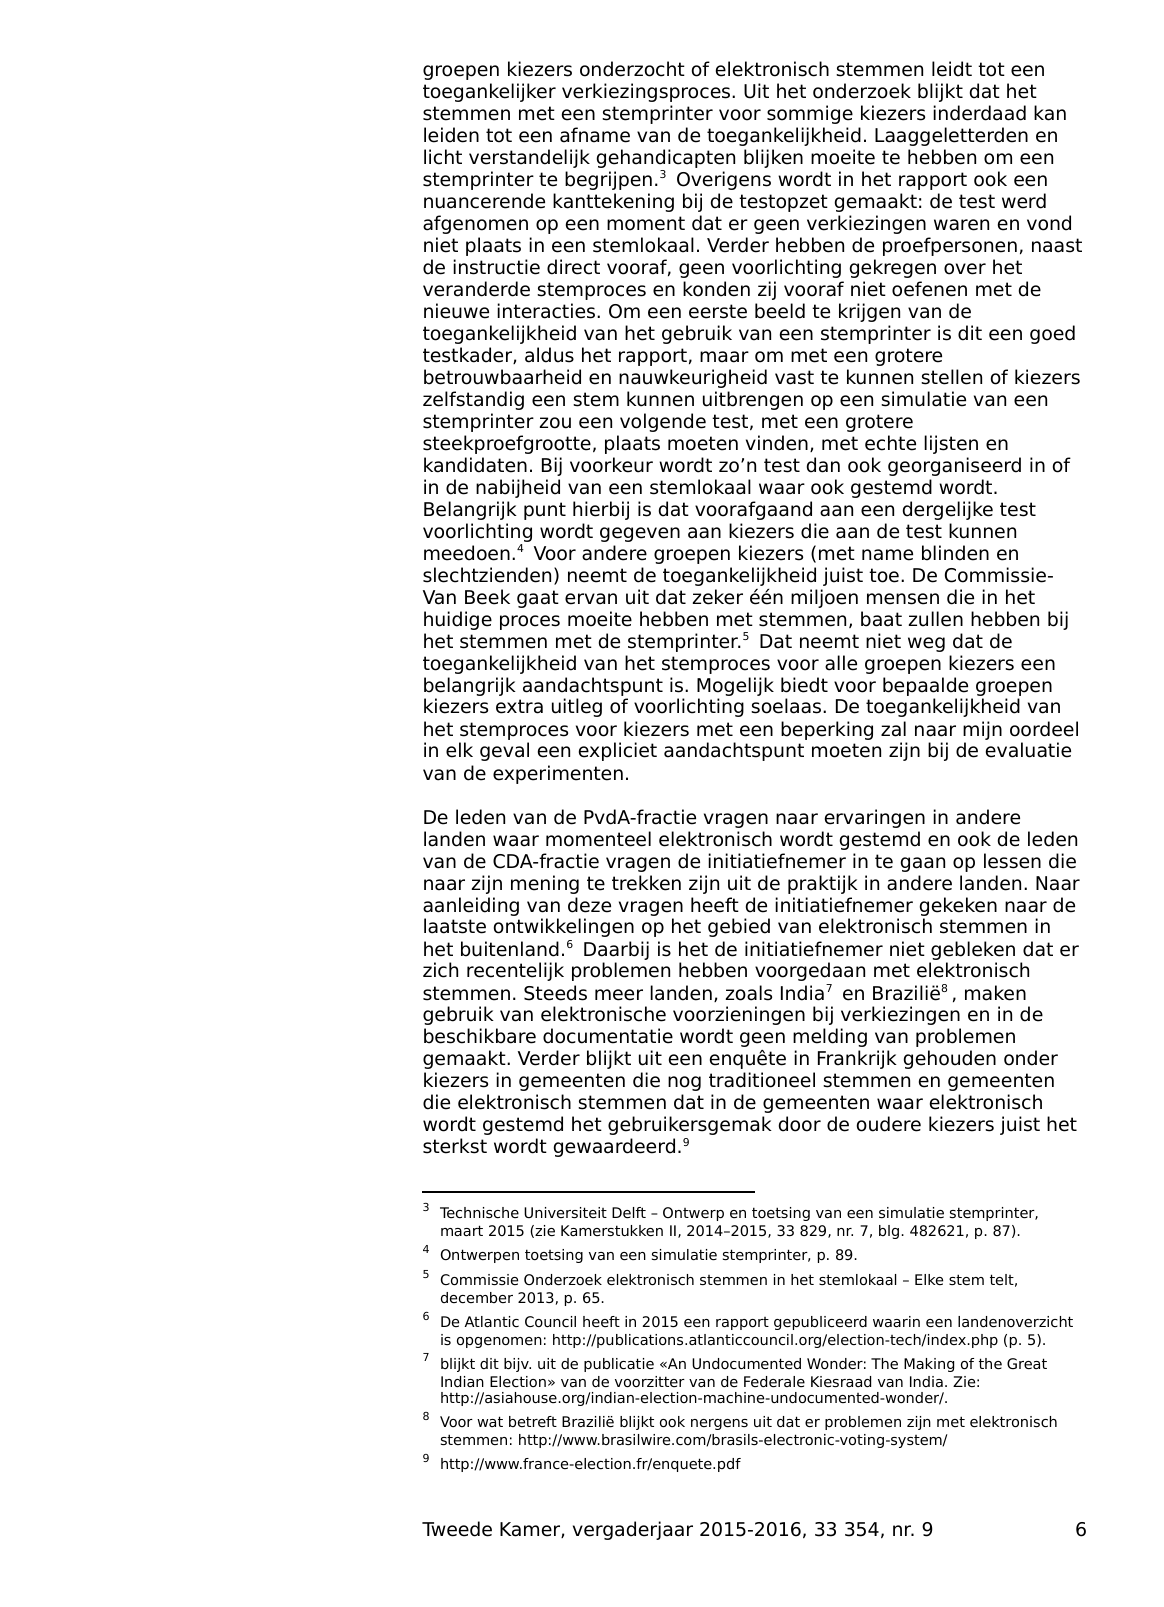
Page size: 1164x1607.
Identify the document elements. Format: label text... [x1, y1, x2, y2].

text De leden van de PvdA-fractie vragen naar ervaringen in andere landen waar momenteel elektronisch wordt gestemd en ook de leden van de CDA-fractie vragen de initiatiefnemer in te gaan op lessen die naar zijn mening te trekken zijn uit de praktijk in andere landen. Naar aanleiding van deze vragen heeft de initiatiefnemer gekeken naar de laatste ontwikkelingen op het gebied van elektronisch stemmen in het buitenland. Daarbij is het de initiatiefnemer niet gebleken dat er zich recentelijk problemen hebben voorgedaan met elektronisch stemmen. Steeds meer landen, zoals India en Brazilië, maken gebruik van elektronische voorzieningen bij verkiezingen en in de beschikbare documentatie wordt geen melding van problemen gemaakt. Verder blijkt uit een enquête in Frankrijk gehouden onder kiezers in gemeenten die nog traditioneel stemmen en gemeenten die elektronisch stemmen dat in de gemeenten waar elektronisch wordt gestemd het gebruikersgemak door de oudere kiezers juist het sterkst wordt gewaardeerd. [422, 807, 1087, 1158]
text Voor wat betreft Brazilië blijkt ook nergens uit dat er problemen zijn met elektronisch stemmen: http://www.brasilwire.com/brasils-electronic-voting-system/ [422, 1410, 1087, 1449]
text Ontwerpen toetsing van een simulatie stemprinter, p. 89. [422, 1243, 1087, 1265]
text groepen kiezers onderzocht of elektronisch stemmen leidt tot een toegankelijker verkiezingsproces. Uit het onderzoek blijkt dat het stemmen met een stemprinter voor sommige kiezers inderdaad kan leiden tot een afname van de toegankelijkheid. Laaggeletterden en licht verstandelijk gehandicapten blijken moeite te hebben om een stemprinter te begrijpen. Overigens wordt in het rapport ook een nuancerende kanttekening bij de testopzet gemaakt: de test werd afgenomen op een moment dat er geen verkiezingen waren en vond niet plaats in een stemlokaal. Verder hebben de proefpersonen, naast de instructie direct vooraf, geen voorlichting gekregen over het veranderde stemproces en konden zij vooraf niet oefenen met de nieuwe interacties. Om een eerste beeld te krijgen van de toegankelijkheid van het gebruik van een stemprinter is dit een goed testkader, aldus het rapport, maar om met een grotere betrouwbaarheid en nauwkeurigheid vast te kunnen stellen of kiezers zelfstandig een stem kunnen uitbrengen op een simulatie van een stemprinter zou een volgende test, met een grotere steekproefgrootte, plaats moeten vinden, met echte lijsten en kandidaten. Bij voorkeur wordt zo’n test dan ook georganiseerd in of in de nabijheid van een stemlokaal waar ook gestemd wordt. Belangrijk punt hierbij is dat voorafgaand aan een dergelijke test voorlichting wordt gegeven aan kiezers die aan de test kunnen meedoen. Voor andere groepen kiezers (met name blinden en slechtzienden) neemt de toegankelijkheid juist toe. De Commissie-Van Beek gaat ervan uit dat zeker één miljoen mensen die in het huidige proces moeite hebben met stemmen, baat zullen hebben bij het stemmen met de stemprinter. Dat neemt niet weg dat de toegankelijkheid van het stemproces voor alle groepen kiezers een belangrijk aandachtspunt is. Mogelijk biedt voor bepaalde groepen kiezers extra uitleg of voorlichting soelaas. De toegankelijkheid van het stemproces voor kiezers met een beperking zal naar mijn oordeel in elk geval een expliciet aandachtspunt moeten zijn bij de evaluatie van de experimenten. [422, 59, 1087, 784]
text blijkt dit bijv. uit de publicatie «An Undocumented Wonder: The Making of the Great Indian Election» van de voorzitter van de Federale Kiesraad van India. Zie: http://asiahouse.org/indian-election-machine-undocumented-wonder/. [422, 1352, 1087, 1407]
text Commissie Onderzoek elektronisch stemmen in het stemlokaal – Elke stem telt, december 2013, p. 65. [422, 1268, 1087, 1307]
text http://www.france-election.fr/enquete.pdf [422, 1452, 1087, 1474]
text De Atlantic Council heeft in 2015 een rapport gepubliceerd waarin een landenoverzicht is opgenomen: http://publications.atlanticcouncil.org/election-tech/index.php (p. 5). [422, 1310, 1087, 1349]
text Technische Universiteit Delft – Ontwerp en toetsing van een simulatie stemprinter, maart 2015 (zie Kamerstukken II, 2014–2015, 33 829, nr. 7, blg. 482621, p. 87). [422, 1201, 1087, 1240]
